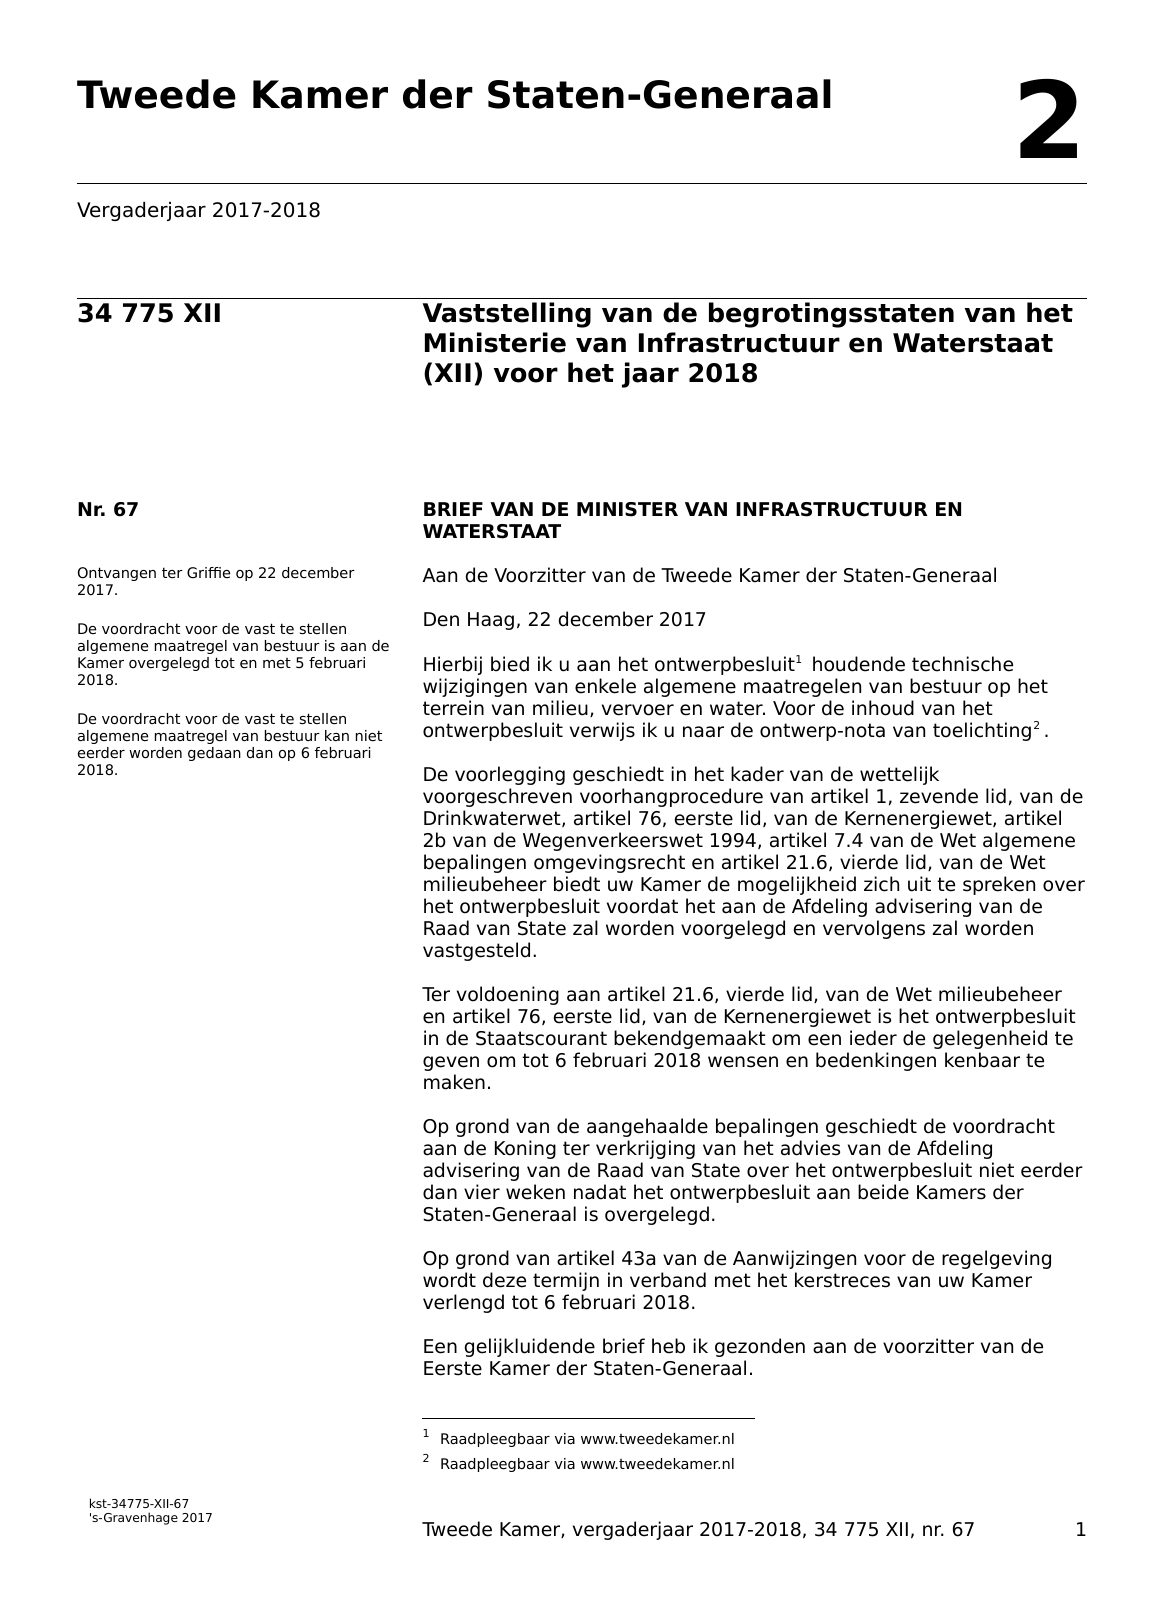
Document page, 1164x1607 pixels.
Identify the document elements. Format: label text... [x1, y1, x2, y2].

table_header Tweede Kamer der Staten-Generaal [77, 59, 886, 183]
table_cell Vergaderjaar 2017-2018 [77, 184, 1087, 298]
subtitle Nr. 67 BRIEF VAN DE MINISTER VAN INFRASTRUCTUUR EN WATERSTAAT [77, 499, 1087, 543]
text De voorlegging geschiedt in het kader van de wettelijk voorgeschreven voorhangprocedure van artikel 1, zevende lid, van de Drinkwaterwet, artikel 76, eerste lid, van de Kernenergiewet, artikel 2b van de Wegenverkeerswet 1994, artikel 7.4 van de Wet algemene bepalingen omgevingsrecht en artikel 21.6, vierde lid, van de Wet milieubeheer biedt uw Kamer de mogelijkheid zich uit te spreken over het ontwerpbesluit voordat het aan de Afdeling advisering van de Raad van State zal worden voorgelegd en vervolgens zal worden vastgesteld. [422, 764, 1087, 961]
text Den Haag, 22 december 2017 [422, 609, 1087, 631]
table_header 2 [886, 59, 1087, 183]
text Hierbij bied ik u aan het ontwerpbesluit houdende technische wijzigingen van enkele algemene maatregelen van bestuur op het terrein van milieu, vervoer en water. Voor de inhoud van het ontwerpbesluit verwijs ik u naar de ontwerp-nota van toelichting. [422, 653, 1087, 741]
text Ter voldoening aan artikel 21.6, vierde lid, van de Wet milieubeheer en artikel 76, eerste lid, van de Kernenergiewet is het ontwerpbesluit in de Staatscourant bekendgemaakt om een ieder de gelegenheid te geven om tot 6 februari 2018 wensen en bedenkingen kenbaar te maken. [422, 984, 1087, 1093]
text Een gelijkluidende brief heb ik gezonden aan de voorzitter van de Eerste Kamer der Staten-Generaal. [422, 1336, 1087, 1380]
text Op grond van de aangehaalde bepalingen geschiedt de voordracht aan de Koning ter verkrijging van het advies van de Afdeling advisering van de Raad van State over het ontwerpbesluit niet eerder dan vier weken nadat het ontwerpbesluit aan beide Kamers der Staten-Generaal is overgelegd. [422, 1116, 1087, 1226]
text Op grond van artikel 43a van de Aanwijzingen voor de regelgeving wordt deze termijn in verband met het kerstreces van uw Kamer verlengd tot 6 februari 2018. [422, 1248, 1087, 1314]
text [77, 599, 399, 621]
text Ontvangen ter Griffie op 22 december 2017. [77, 565, 399, 599]
text Aan de Voorzitter van de Tweede Kamer der Staten-Generaal [422, 565, 1087, 587]
text 's-Gravenhage 2017 [88, 1511, 323, 1525]
text kst-34775-XII-67 [88, 1497, 323, 1511]
text [77, 689, 399, 711]
subtitle 34 775 XII Vaststelling van de begrotingsstaten van het Ministerie van Infrastructuur en Waterstaat (XII) voor het jaar 2018 [77, 299, 1087, 388]
text Raadpleegbaar via www.tweedekamer.nl [422, 1452, 1087, 1474]
text De voordracht voor de vast te stellen algemene maatregel van bestuur kan niet eerder worden gedaan dan op 6 februari 2018. [77, 711, 399, 778]
text De voordracht voor de vast te stellen algemene maatregel van bestuur is aan de Kamer overgelegd tot en met 5 februari 2018. [77, 621, 399, 689]
text Raadpleegbaar via www.tweedekamer.nl [422, 1427, 1087, 1449]
